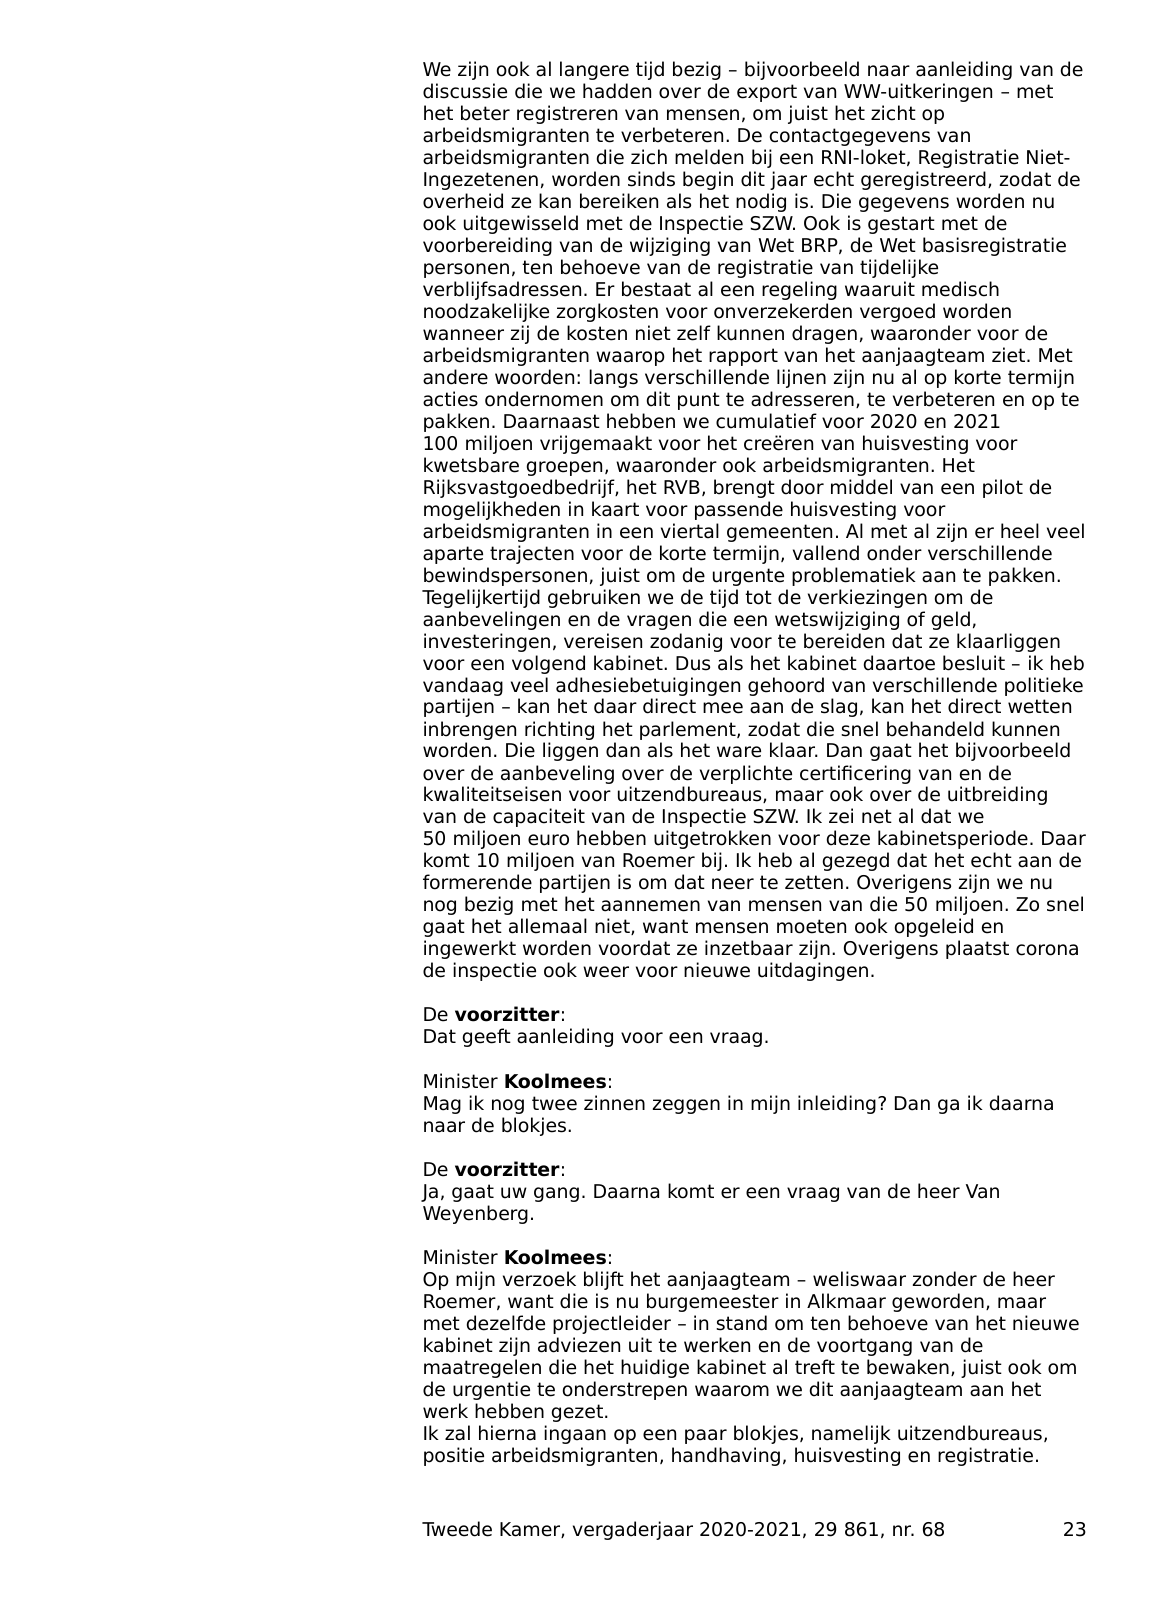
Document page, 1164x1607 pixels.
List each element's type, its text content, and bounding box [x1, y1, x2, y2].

text Minister Koolmees: [422, 1071, 1087, 1092]
text Tegelijkertijd gebruiken we de tijd tot de verkiezingen om de aanbevelingen en de vragen die een wetswijziging of geld, investeringen, vereisen zodanig voor te bereiden dat ze klaarliggen voor een volgend kabinet. Dus als het kabinet daartoe besluit – ik heb vandaag veel adhesiebetuigingen gehoord van verschillende politieke partijen – kan het daar direct mee aan de slag, kan het direct wetten inbrengen richting het parlement, zodat die snel behandeld kunnen worden. Die liggen dan als het ware klaar. Dan gaat het bijvoorbeeld over de aanbeveling over de verplichte certificering van en de kwaliteitseisen voor uitzendbureaus, maar ook over de uitbreiding van de capaciteit van de Inspectie SZW. Ik zei net al dat we 50 miljoen euro hebben uitgetrokken voor deze kabinetsperiode. Daar komt 10 miljoen van Roemer bij. Ik heb al gezegd dat het echt aan de formerende partijen is om dat neer te zetten. Overigens zijn we nu nog bezig met het aannemen van mensen van die 50 miljoen. Zo snel gaat het allemaal niet, want mensen moeten ook opgeleid en ingewerkt worden voordat ze inzetbaar zijn. Overigens plaatst corona de inspectie ook weer voor nieuwe uitdagingen. [422, 587, 1087, 982]
text De voorzitter: [422, 1159, 1087, 1181]
text Ik zal hierna ingaan op een paar blokjes, namelijk uitzendbureaus, positie arbeidsmigranten, handhaving, huisvesting en registratie. [422, 1423, 1087, 1467]
text De voorzitter: [422, 1004, 1087, 1026]
text Op mijn verzoek blijft het aanjaagteam – weliswaar zonder de heer Roemer, want die is nu burgemeester in Alkmaar geworden, maar met dezelfde projectleider – in stand om ten behoeve van het nieuwe kabinet zijn adviezen uit te werken en de voortgang van de maatregelen die het huidige kabinet al treft te bewaken, juist ook om de urgentie te onderstrepen waarom we dit aanjaagteam aan het werk hebben gezet. [422, 1269, 1087, 1423]
text We zijn ook al langere tijd bezig – bijvoorbeeld naar aanleiding van de discussie die we hadden over de export van WW-uitkeringen – met het beter registreren van mensen, om juist het zicht op arbeidsmigranten te verbeteren. De contactgegevens van arbeidsmigranten die zich melden bij een RNI-loket, Registratie Niet-Ingezetenen, worden sinds begin dit jaar echt geregistreerd, zodat de overheid ze kan bereiken als het nodig is. Die gegevens worden nu ook uitgewisseld met de Inspectie SZW. Ook is gestart met de voorbereiding van de wijziging van Wet BRP, de Wet basisregistratie personen, ten behoeve van de registratie van tijdelijke verblijfsadressen. Er bestaat al een regeling waaruit medisch noodzakelijke zorgkosten voor onverzekerden vergoed worden wanneer zij de kosten niet zelf kunnen dragen, waaronder voor de arbeidsmigranten waarop het rapport van het aanjaagteam ziet. Met andere woorden: langs verschillende lijnen zijn nu al op korte termijn acties ondernomen om dit punt te adresseren, te verbeteren en op te pakken. Daarnaast hebben we cumulatief voor 2020 en 2021 100 miljoen vrijgemaakt voor het creëren van huisvesting voor kwetsbare groepen, waaronder ook arbeidsmigranten. Het Rijksvastgoedbedrijf, het RVB, brengt door middel van een pilot de mogelijkheden in kaart voor passende huisvesting voor arbeidsmigranten in een viertal gemeenten. Al met al zijn er heel veel aparte trajecten voor de korte termijn, vallend onder verschillende bewindspersonen, juist om de urgente problematiek aan te pakken. [422, 59, 1087, 587]
text Minister Koolmees: [422, 1247, 1087, 1269]
text Dat geeft aanleiding voor een vraag. [422, 1026, 1087, 1048]
text Mag ik nog twee zinnen zeggen in mijn inleiding? Dan ga ik daarna naar de blokjes. [422, 1092, 1087, 1136]
text Ja, gaat uw gang. Daarna komt er een vraag van de heer Van Weyenberg. [422, 1181, 1087, 1224]
